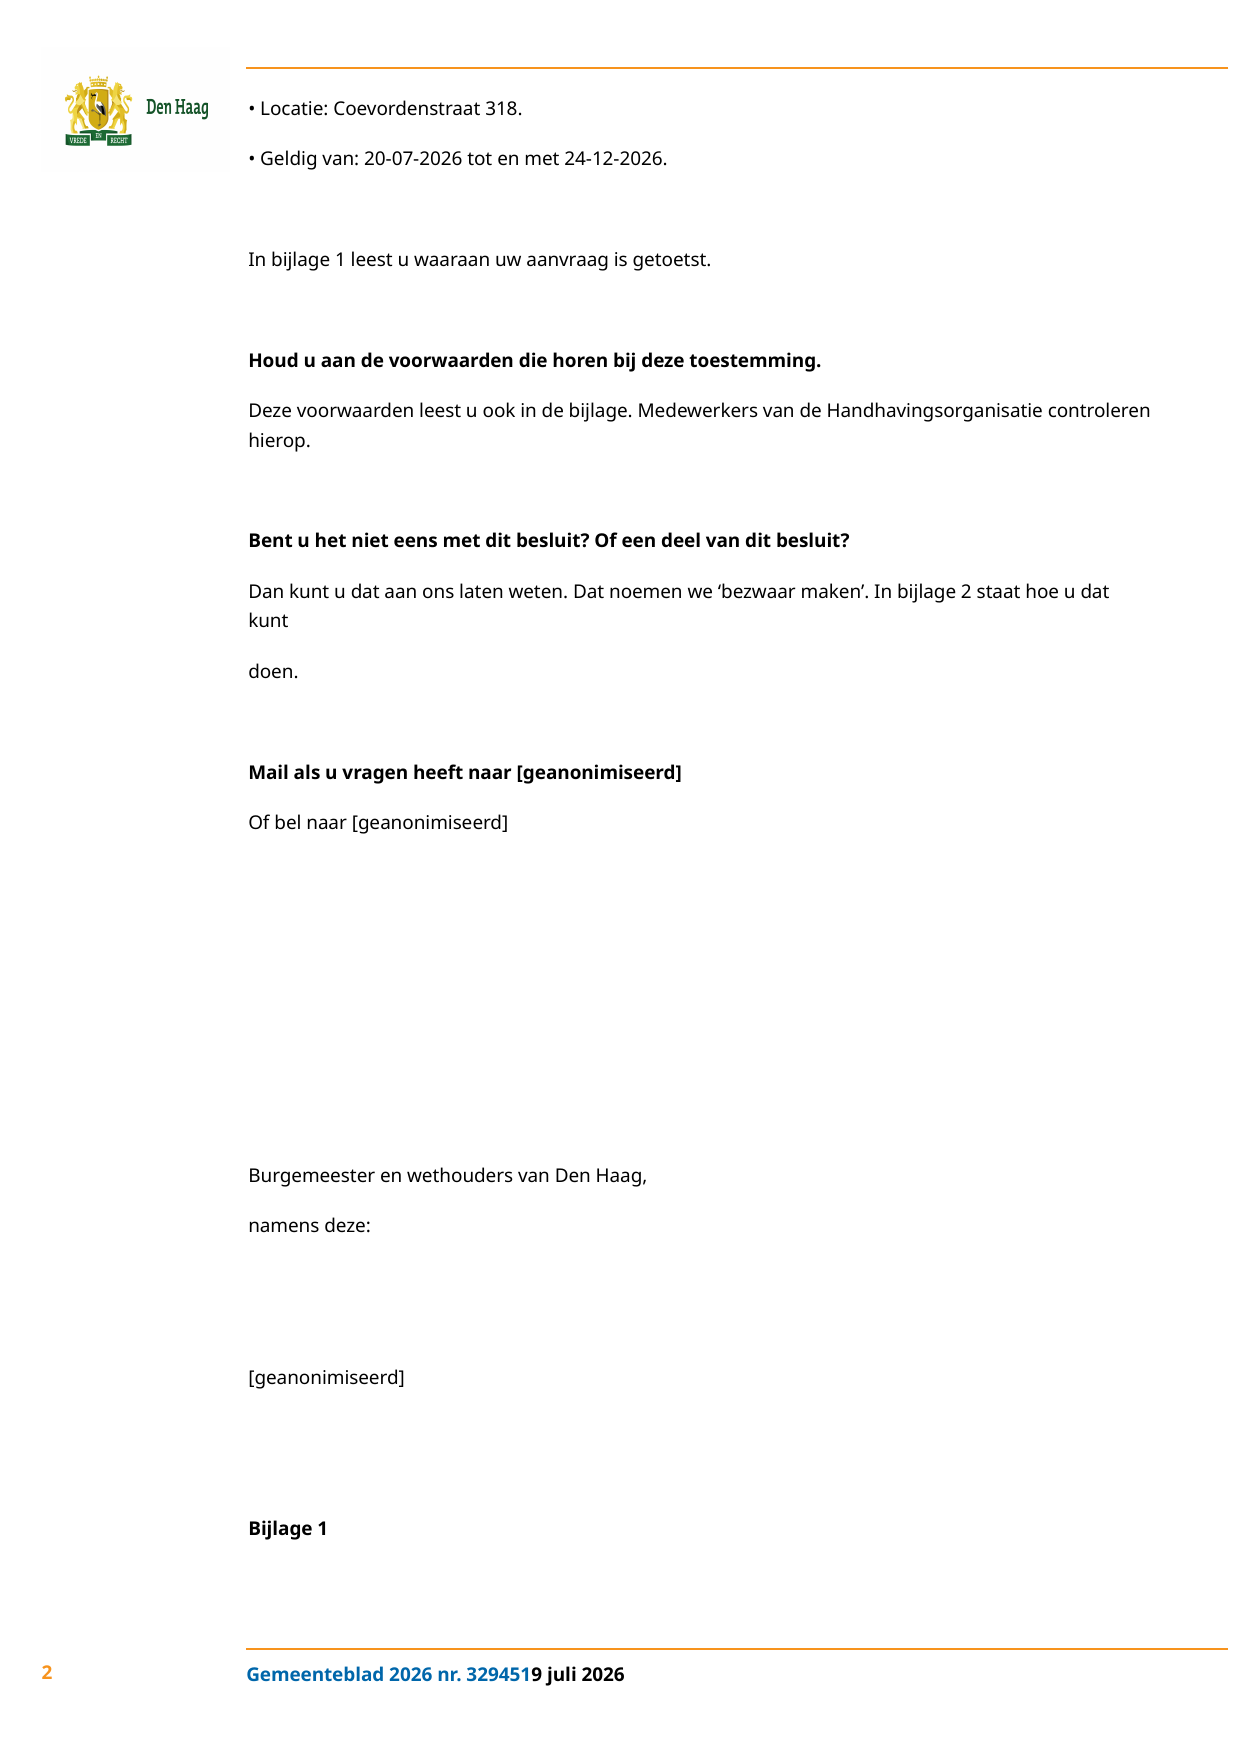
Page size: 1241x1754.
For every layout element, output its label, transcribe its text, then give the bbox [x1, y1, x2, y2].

text Of bel naar [geanonimiseerd] [248, 809, 1152, 835]
text doen. [248, 658, 1152, 684]
text namens deze: [248, 1213, 1152, 1238]
text Bent u het niet eens met dit besluit? Of een deel van dit besluit? [248, 528, 1152, 553]
text Bijlage 1 [248, 1515, 1152, 1541]
text Houd u aan de voorwaarden die horen bij deze toestemming. [248, 347, 1152, 373]
picture [41, 47, 231, 172]
text Burgemeester en wethouders van Den Haag, [248, 1162, 1152, 1188]
text Dan kunt u dat aan ons laten weten. Dat noemen we ‘bezwaar maken’. In bijlage 2 staat hoe u dat kunt [248, 578, 1152, 633]
text • Locatie: Coevordenstraat 318. [248, 95, 1152, 121]
text Deze voorwaarden leest u ook in de bijlage. Medewerkers van de Handhavingsorganisatie controleren hierop. [248, 397, 1152, 453]
text • Geldig van: 20-07-2026 tot en met 24-12-2026. [248, 145, 1152, 171]
text Mail als u vragen heeft naar [geanonimiseerd] [248, 759, 1152, 785]
text [geanonimiseerd] [248, 1364, 1152, 1390]
text In bijlage 1 leest u waaraan uw aanvraag is getoetst. [248, 246, 1152, 272]
